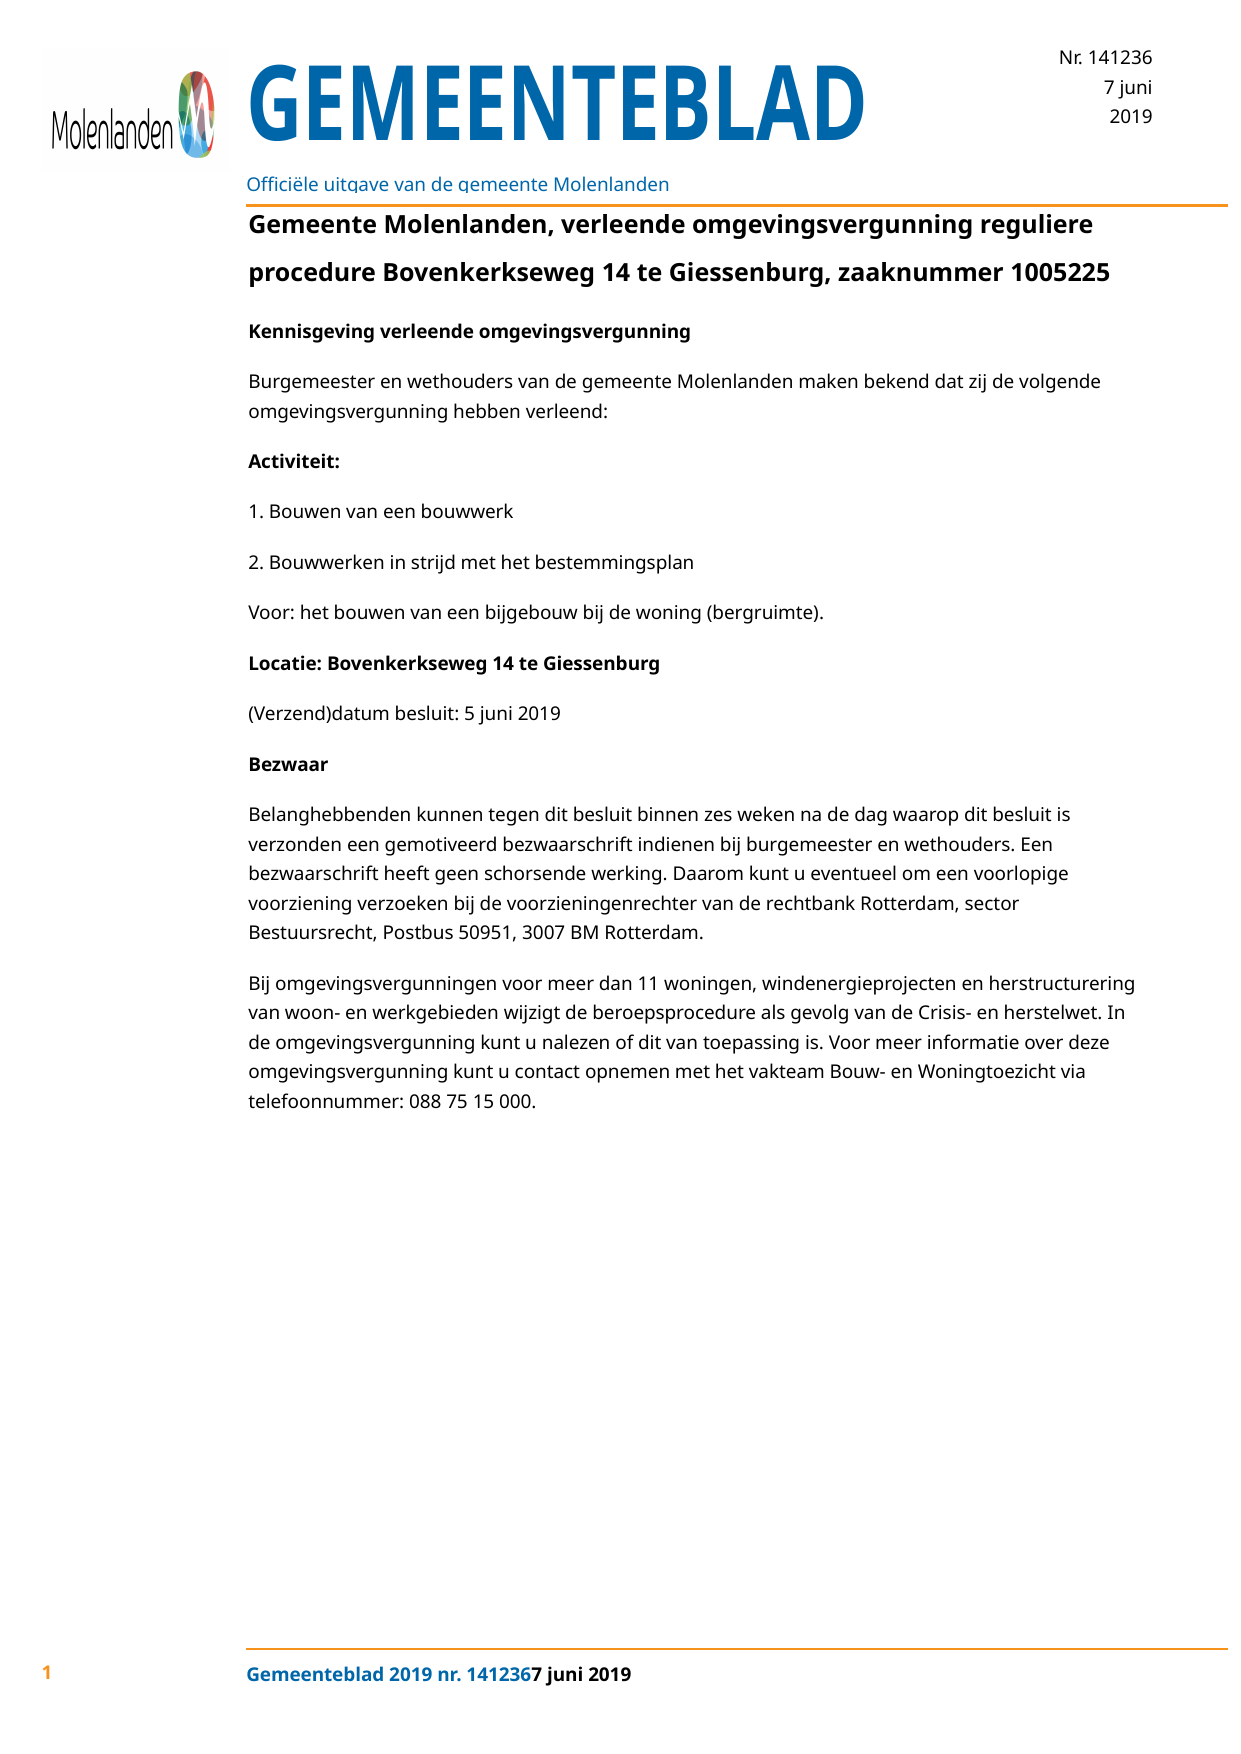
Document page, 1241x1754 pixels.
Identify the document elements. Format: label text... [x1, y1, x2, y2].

text Belanghebbenden kunnen tegen dit besluit binnen zes weken na de dag waarop dit besluit is verzonden een gemotiveerd bezwaarschrift indienen bij burgemeester en wethouders. Een bezwaarschrift heeft geen schorsende werking. Daarom kunt u eventueel om een voorlopige voorziening verzoeken bij de voorzieningenrechter van de rechtbank Rotterdam, sector Bestuursrecht, Postbus 50951, 3007 BM Rotterdam. [248, 801, 1152, 945]
text Gemeente Molenlanden, verleende omgevingsvergunning reguliere procedure Bovenkerkseweg 14 te Giessenburg, zaaknummer 1005225 [248, 207, 1152, 288]
text (Verzend)datum besluit: 5 juni 2019 [248, 700, 1152, 726]
text Bezwaar [248, 751, 1152, 777]
text Bij omgevingsvergunningen voor meer dan 11 woningen, windenergieprojecten en herstructurering van woon- en werkgebieden wijzigt de beroepsprocedure als gevolg van de Crisis- en herstelwet. In de omgevingsvergunning kunt u nalezen of dit van toepassing is. Voor meer informatie over deze omgevingsvergunning kunt u contact opnemen met het vakteam Bouw- en Woningtoezicht via telefoonnummer: 088 75 15 000. [248, 970, 1152, 1114]
text Kennisgeving verleende omgevingsvergunning [248, 318, 1152, 344]
text 2. Bouwwerken in strijd met het bestemmingsplan [248, 549, 1152, 575]
picture [41, 47, 231, 172]
text Activiteit: [248, 448, 1152, 474]
text Burgemeester en wethouders van de gemeente Molenlanden maken bekend dat zij de volgende omgevingsvergunning hebben verleend: [248, 368, 1152, 424]
text Locatie: Bovenkerkseweg 14 te Giessenburg [248, 650, 1152, 676]
text 1. Bouwen van een bouwwerk [248, 499, 1152, 524]
text Voor: het bouwen van een bijgebouw bij de woning (bergruimte). [248, 599, 1152, 625]
